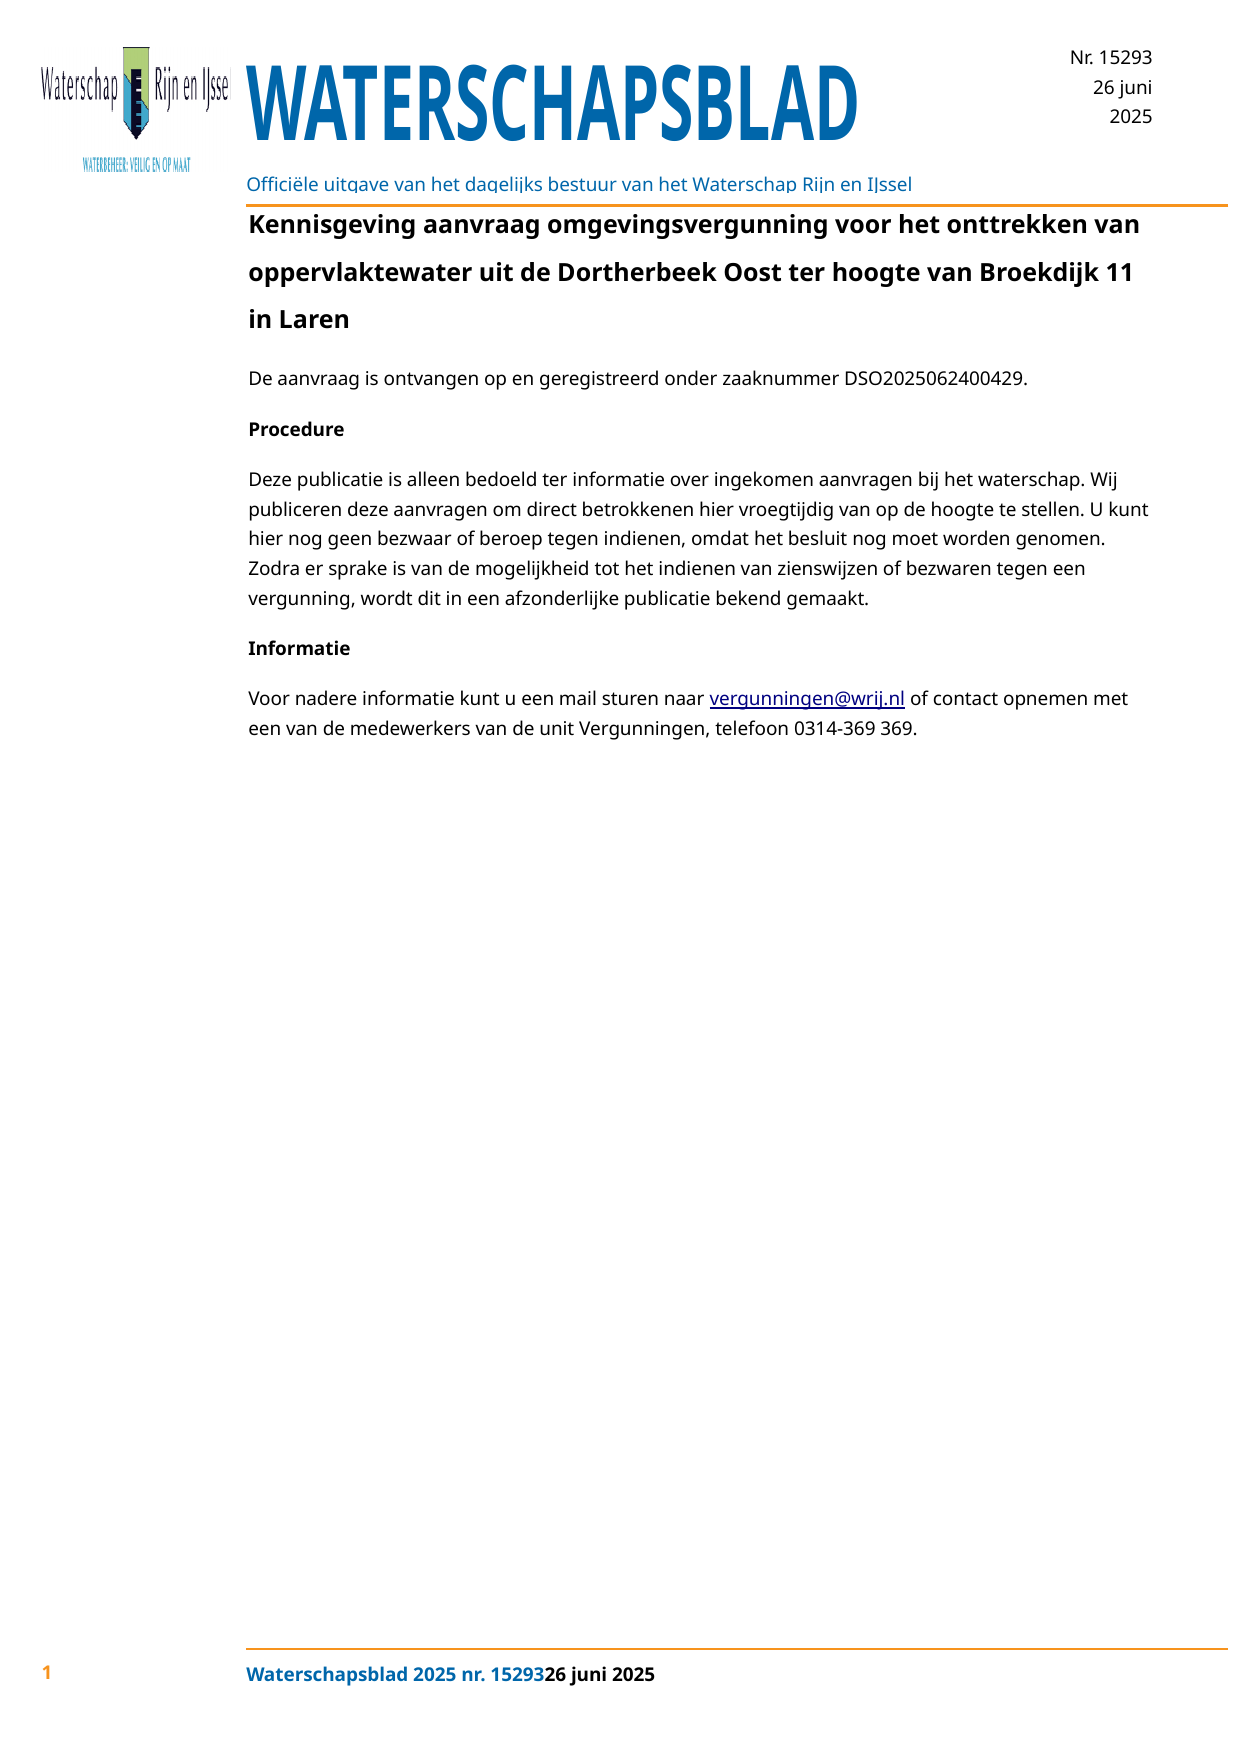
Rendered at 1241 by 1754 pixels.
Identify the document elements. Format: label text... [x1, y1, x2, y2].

text Procedure [248, 416, 1152, 442]
text Informatie [248, 635, 1152, 661]
text Deze publicatie is alleen bedoeld ter informatie over ingekomen aanvragen bij het waterschap. Wij publiceren deze aanvragen om direct betrokkenen hier vroegtijdig van op de hoogte te stellen. U kunt hier nog geen bezwaar of beroep tegen indienen, omdat het besluit nog moet worden genomen. Zodra er sprake is van de mogelijkheid tot het indienen van zienswijzen of bezwaren tegen een vergunning, wordt dit in een afzonderlijke publicatie bekend gemaakt. [248, 466, 1152, 610]
picture [41, 47, 231, 172]
text Voor nadere informatie kunt u een mail sturen naar vergunningen@wrij.nl of contact opnemen met een van de medewerkers van de unit Vergunningen, telefoon 0314-369 369. [248, 686, 1152, 741]
text Kennisgeving aanvraag omgevingsvergunning voor het onttrekken van oppervlaktewater uit de Dortherbeek Oost ter hoogte van Broekdijk 11 in Laren [248, 207, 1152, 336]
text De aanvraag is ontvangen op en geregistreerd onder zaaknummer DSO2025062400429. [248, 366, 1152, 391]
